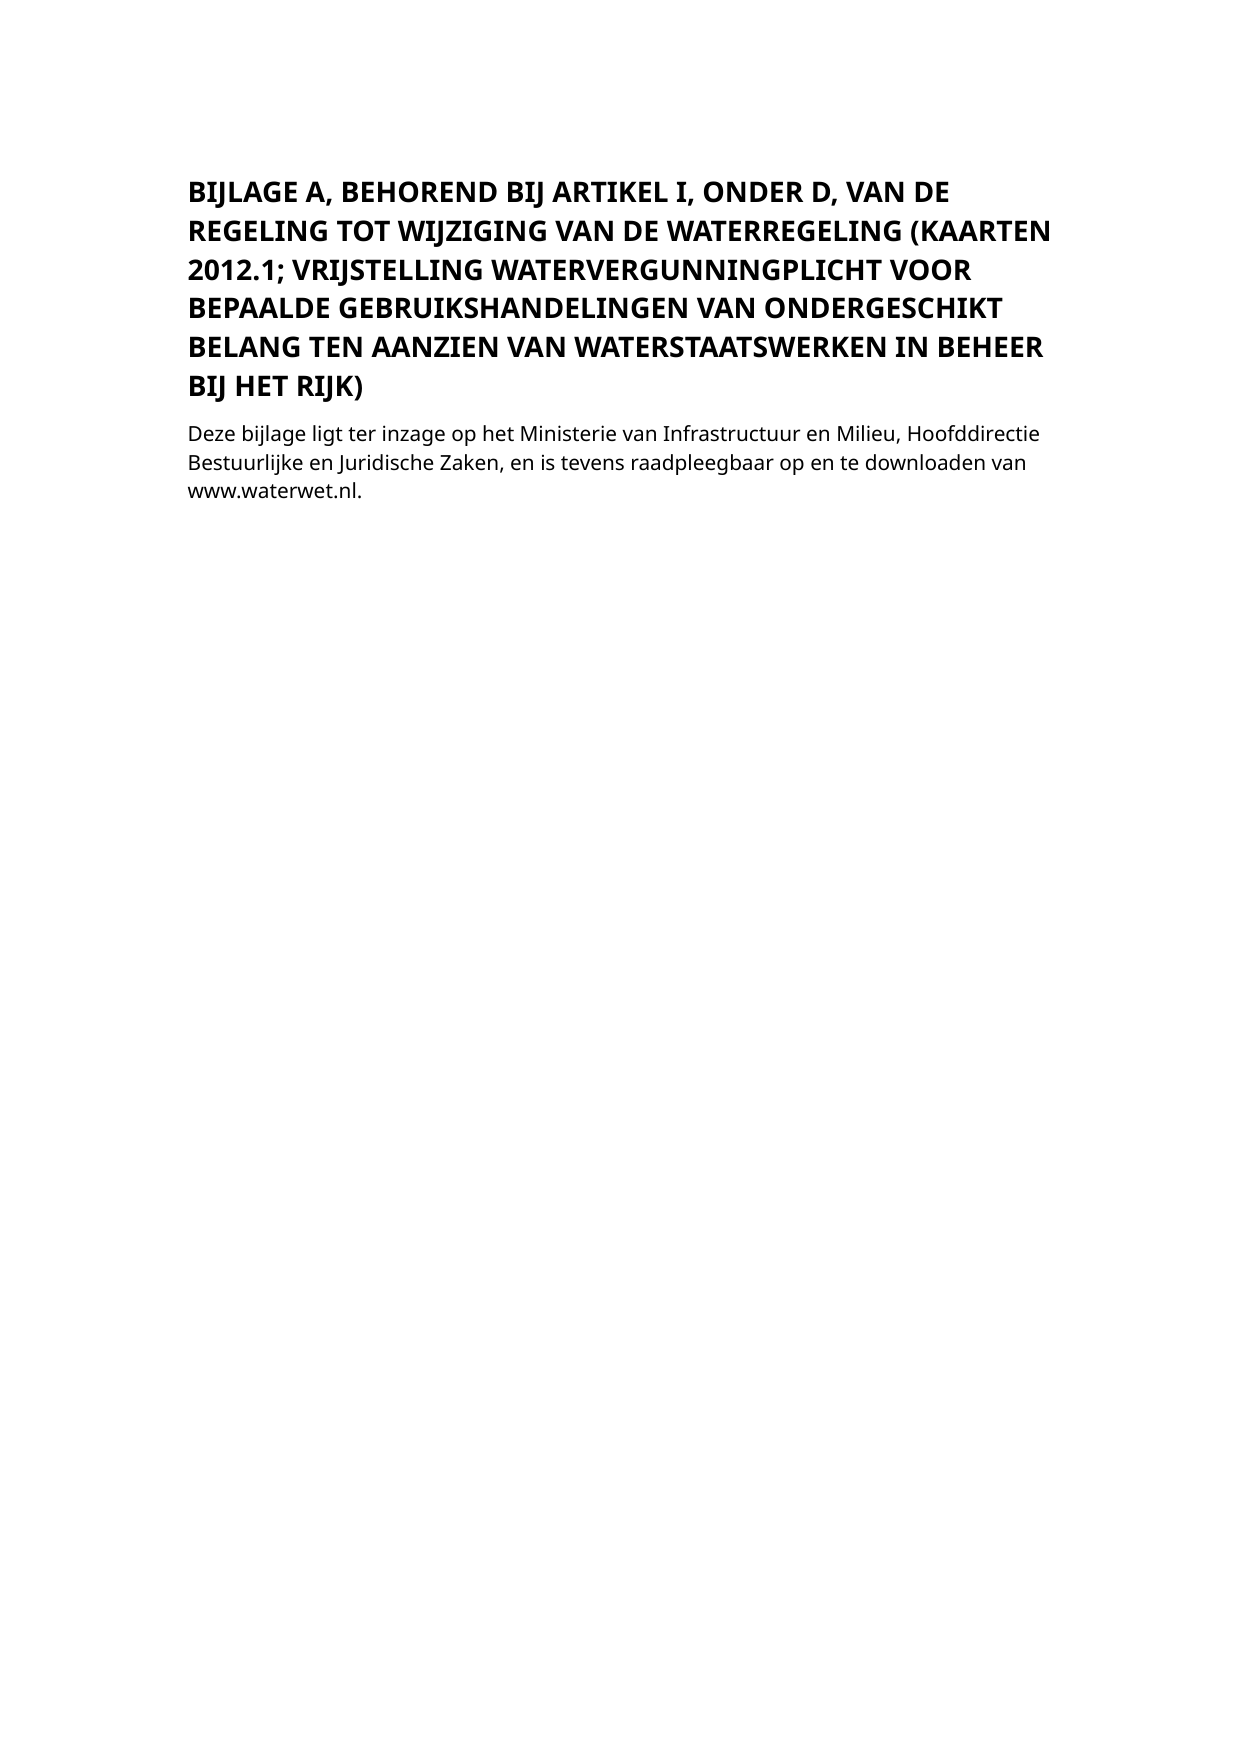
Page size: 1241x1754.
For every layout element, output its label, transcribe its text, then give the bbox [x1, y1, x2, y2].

text Deze bijlage ligt ter inzage op het Ministerie van Infrastructuur en Milieu, Hoofddirectie Bestuurlijke en Juridische Zaken, en is tevens raadpleegbaar op en te downloaden van www.waterwet.nl. [187, 419, 1053, 505]
subtitle BIJLAGE A, BEHOREND BIJ ARTIKEL I, ONDER D, VAN DE REGELING TOT WIJZIGING VAN DE WATERREGELING (KAARTEN 2012.1; VRIJSTELLING WATERVERGUNNINGPLICHT VOOR BEPAALDE GEBRUIKSHANDELINGEN VAN ONDERGESCHIKT BELANG TEN AANZIEN VAN WATERSTAATSWERKEN IN BEHEER BIJ HET RIJK) [187, 172, 1053, 404]
